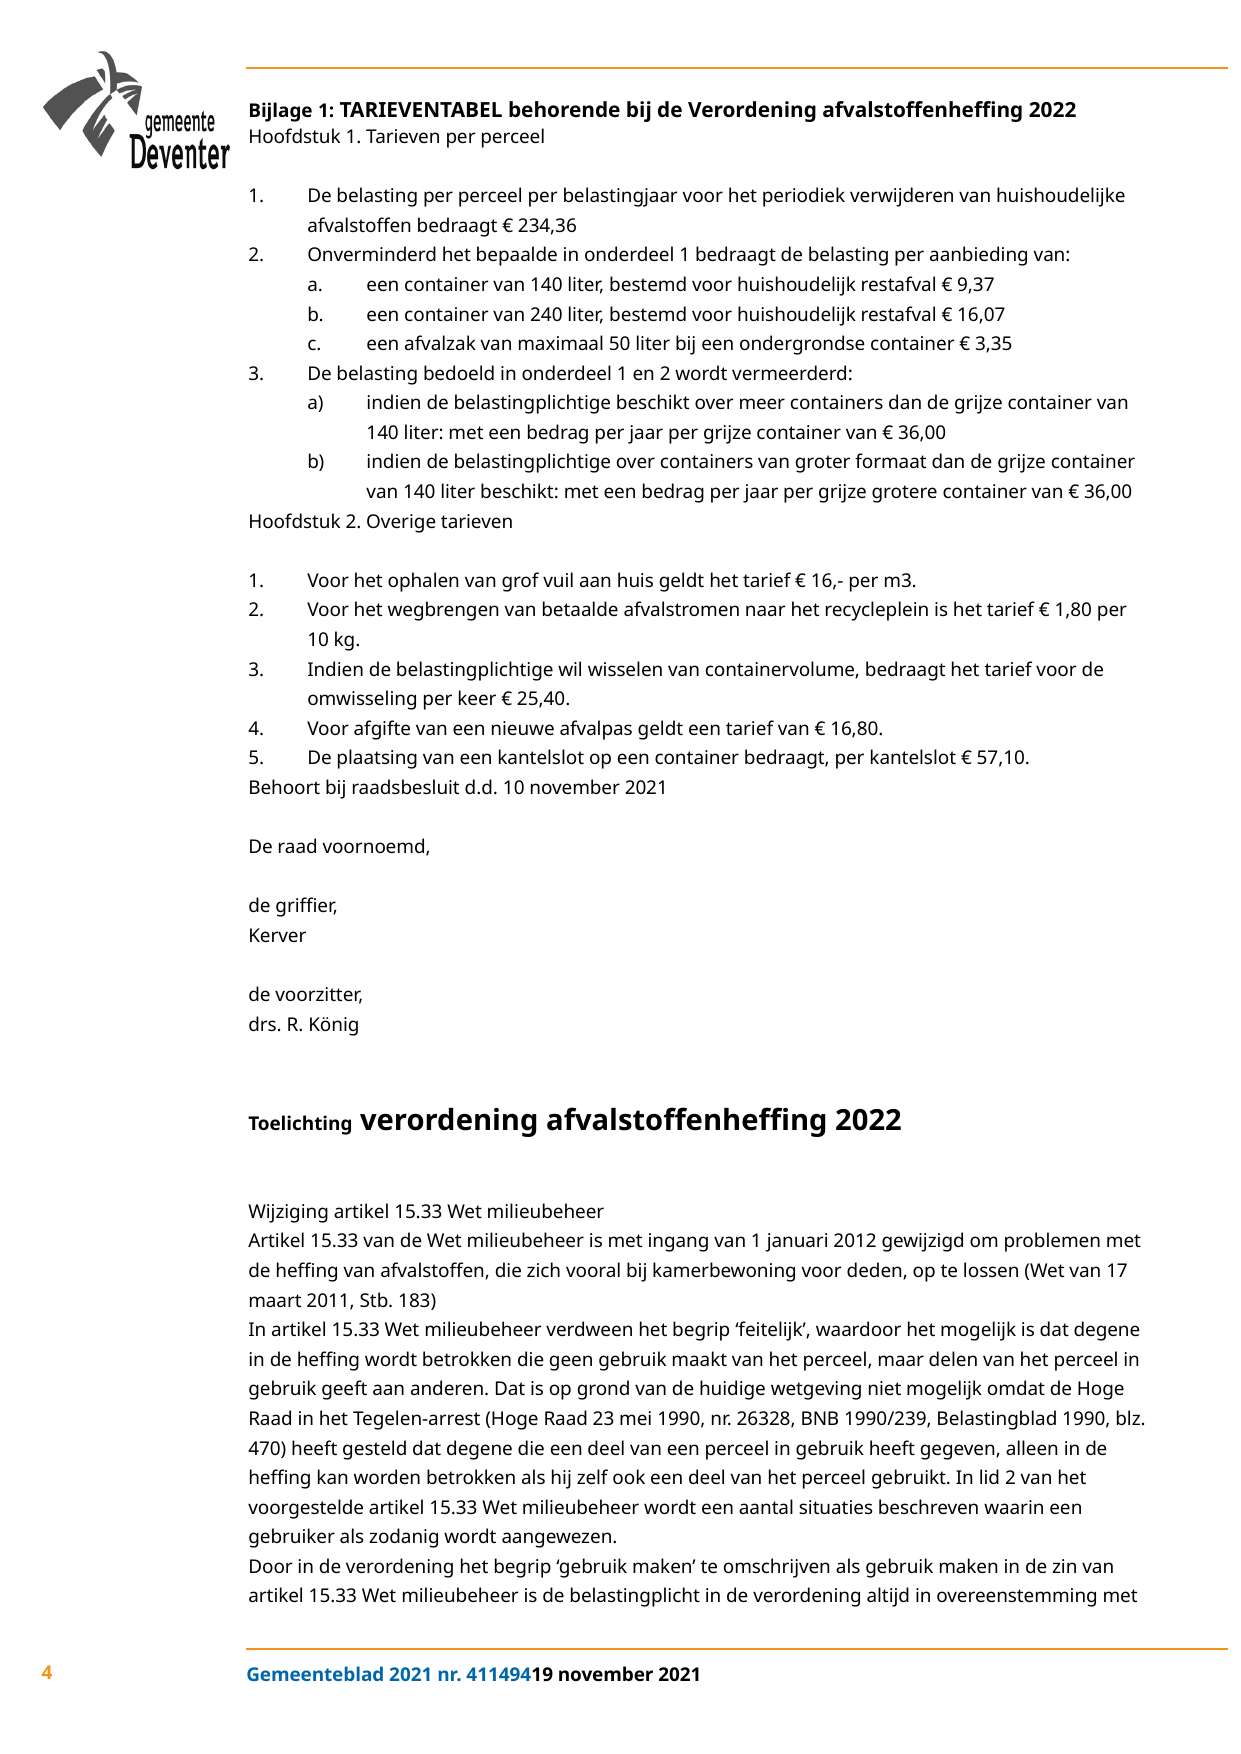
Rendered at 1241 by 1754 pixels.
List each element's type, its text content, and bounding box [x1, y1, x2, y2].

list een afvalzak van maximaal 50 liter bij een ondergrondse container € 3,35 [307, 330, 1152, 356]
text drs. R. König [248, 1011, 1152, 1037]
text Artikel 15.33 van de Wet milieubeheer is met ingang van 1 januari 2012 gewijzigd om problemen met de heffing van afvalstoffen, die zich vooral bij kamerbewoning voor deden, op te lossen (Wet van 17 maart 2011, Stb. 183) [248, 1228, 1152, 1312]
list Voor afgifte van een nieuwe afvalpas geldt een tarief van € 16,80. [248, 715, 1152, 741]
list Indien de belastingplichtige wil wisselen van containervolume, bedraagt het tarief voor de omwisseling per keer € 25,40. [248, 656, 1152, 711]
text In artikel 15.33 Wet milieubeheer verdween het begrip ‘feitelijk’, waardoor het mogelijk is dat degene in de heffing wordt betrokken die geen gebruik maakt van het perceel, maar delen van het perceel in gebruik geeft aan anderen. Dat is op grond van de huidige wetgeving niet mogelijk omdat de Hoge Raad in het Tegelen-arrest (Hoge Raad 23 mei 1990, nr. 26328, BNB 1990/239, Belastingblad 1990, blz. 470) heeft gesteld dat degene die een deel van een perceel in gebruik heeft gegeven, alleen in de heffing kan worden betrokken als hij zelf ook een deel van het perceel gebruikt. In lid 2 van het voorgestelde artikel 15.33 Wet milieubeheer wordt een aantal situaties beschreven waarin een gebruiker als zodanig wordt aangewezen. [248, 1316, 1152, 1549]
text Wijziging artikel 15.33 Wet milieubeheer [248, 1198, 1152, 1224]
text Hoofdstuk 2. Overige tarieven [248, 508, 1152, 534]
list De plaatsing van een kantelslot op een container bedraagt, per kantelslot € 57,10. [248, 744, 1152, 770]
list indien de belastingplichtige beschikt over meer containers dan de grijze container van 140 liter: met een bedrag per jaar per grijze container van € 36,00 [307, 389, 1152, 445]
text De raad voornoemd, [248, 833, 1152, 859]
picture [41, 47, 231, 172]
text Kerver [248, 922, 1152, 948]
list Onverminderd het bepaalde in onderdeel 1 bedraagt de belasting per aanbieding van: [248, 242, 1152, 267]
list indien de belastingplichtige over containers van groter formaat dan de grijze container van 140 liter beschikt: met een bedrag per jaar per grijze grotere container van € 36,00 [307, 449, 1152, 504]
text Bijlage 1: TARIEVENTABEL behorende bij de Verordening afvalstoffenheffing 2022 [248, 95, 1152, 123]
text Hoofdstuk 1. Tarieven per perceel [248, 123, 1152, 149]
list De belasting bedoeld in onderdeel 1 en 2 wordt vermeerderd: [248, 360, 1152, 386]
text Behoort bij raadsbesluit d.d. 10 november 2021 [248, 774, 1152, 800]
text de griffier, [248, 892, 1152, 918]
list een container van 140 liter, bestemd voor huishoudelijk restafval € 9,37 [307, 271, 1152, 297]
text de voorzitter, [248, 981, 1152, 1007]
list Voor het wegbrengen van betaalde afvalstromen naar het recycleplein is het tarief € 1,80 per 10 kg. [248, 597, 1152, 652]
list Voor het ophalen van grof vuil aan huis geldt het tarief € 16,- per m3. [248, 567, 1152, 593]
text Door in de verordening het begrip ‘gebruik maken’ te omschrijven als gebruik maken in de zin van artikel 15.33 Wet milieubeheer is de belastingplicht in de verordening altijd in overeenstemming met [248, 1553, 1152, 1608]
text Toelichting verordening afvalstoffenheffing 2022 [248, 1099, 1152, 1139]
list een container van 240 liter, bestemd voor huishoudelijk restafval € 16,07 [307, 301, 1152, 327]
list De belasting per perceel per belastingjaar voor het periodiek verwijderen van huishoudelijke afvalstoffen bedraagt € 234,36 [248, 182, 1152, 238]
